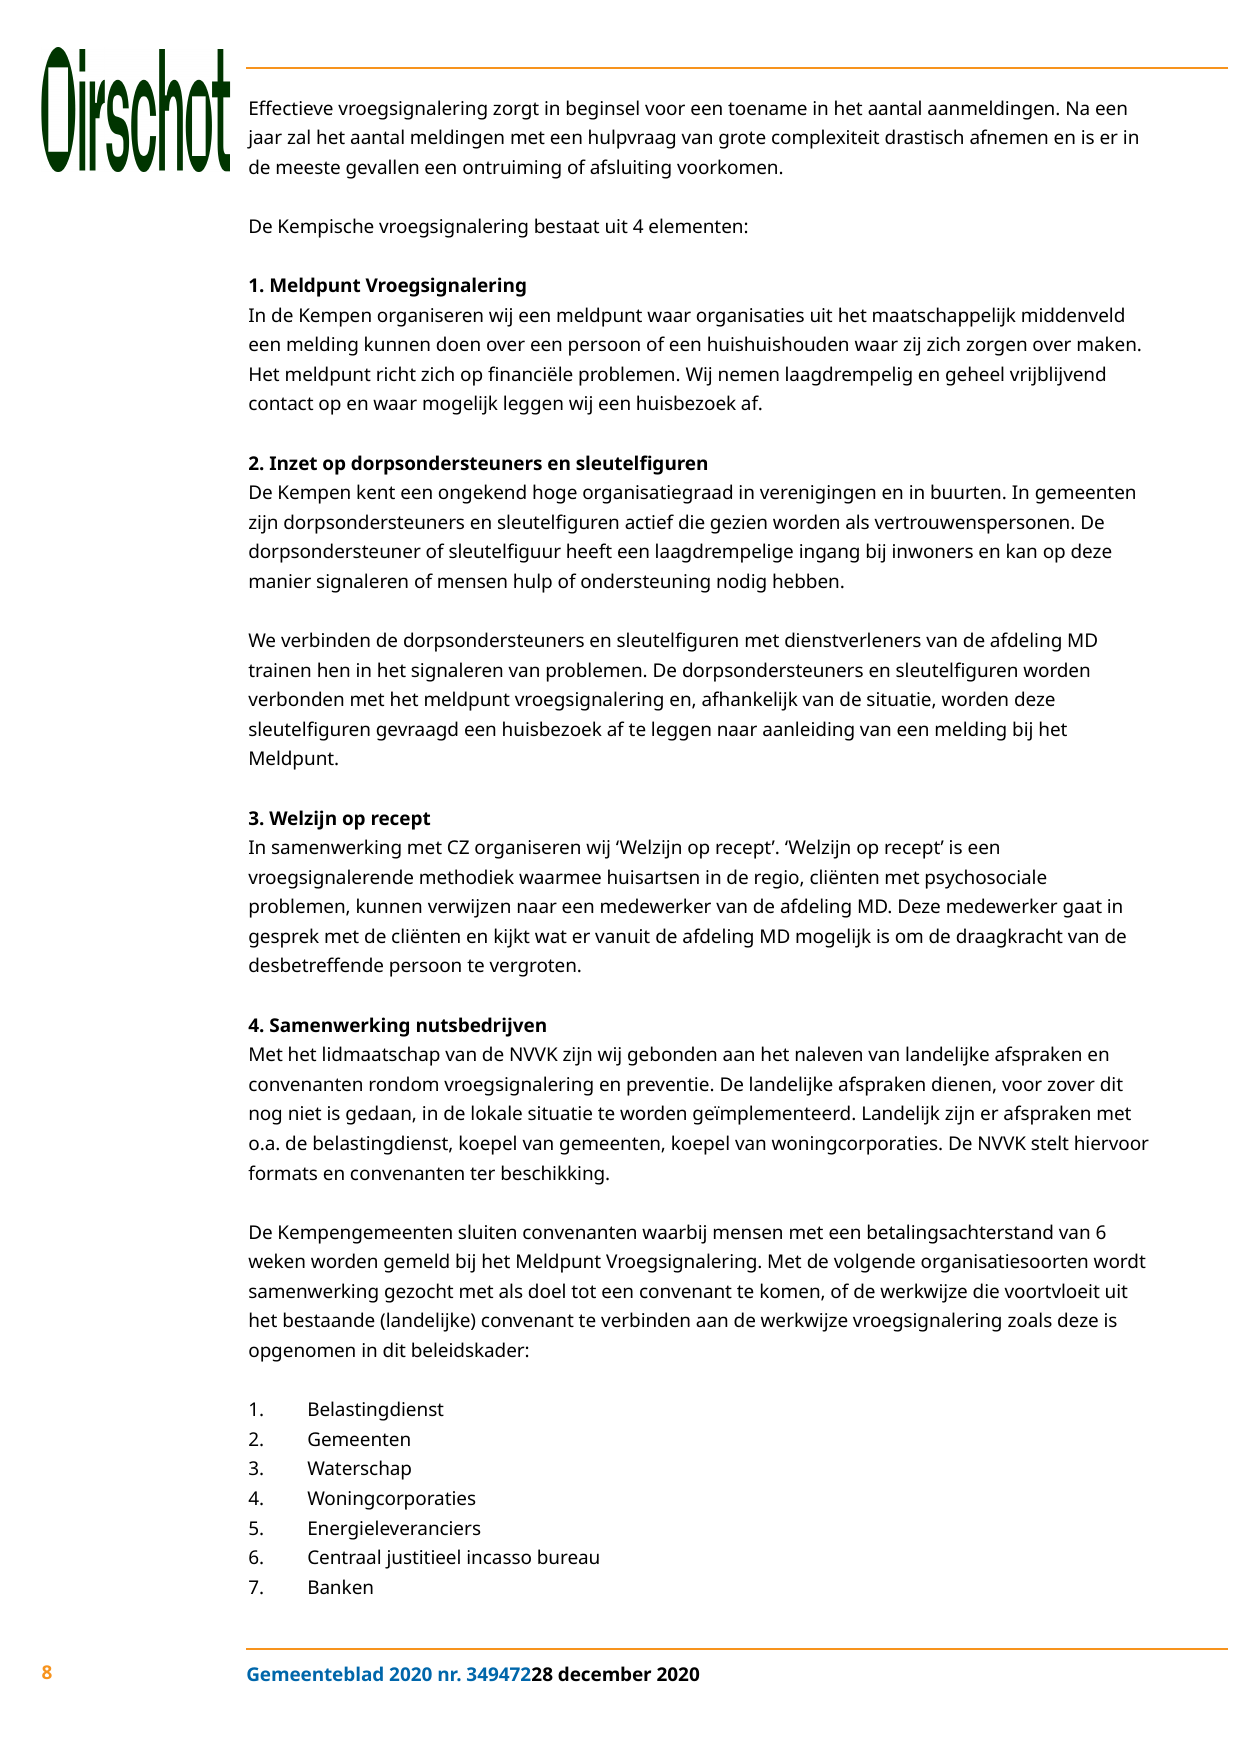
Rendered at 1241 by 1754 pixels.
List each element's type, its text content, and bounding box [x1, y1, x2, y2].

text De Kempen kent een ongekend hoge organisatiegraad in verenigingen en in buurten. In gemeenten zijn dorpsondersteuners en sleutelfiguren actief die gezien worden als vertrouwenspersonen. De dorpsondersteuner of sleutelfiguur heeft een laagdrempelige ingang bij inwoners en kan op deze manier signaleren of mensen hulp of ondersteuning nodig hebben. [248, 479, 1152, 594]
text In de Kempen organiseren wij een meldpunt waar organisaties uit het maatschappelijk middenveld een melding kunnen doen over een persoon of een huishuishouden waar zij zich zorgen over maken. Het meldpunt richt zich op financiële problemen. Wij nemen laagdrempelig en geheel vrijblijvend contact op en waar mogelijk leggen wij een huisbezoek af. [248, 302, 1152, 416]
text We verbinden de dorpsondersteuners en sleutelfiguren met dienstverleners van de afdeling MD trainen hen in het signaleren van problemen. De dorpsondersteuners en sleutelfiguren worden verbonden met het meldpunt vroegsignalering en, afhankelijk van de situatie, worden deze sleutelfiguren gevraagd een huisbezoek af te leggen naar aanleiding van een melding bij het Meldpunt. [248, 627, 1152, 771]
text In samenwerking met CZ organiseren wij ‘Welzijn op recept’. ‘Welzijn op recept’ is een vroegsignalerende methodiek waarmee huisartsen in de regio, cliënten met psychosociale problemen, kunnen verwijzen naar een medewerker van de afdeling MD. Deze medewerker gaat in gesprek met de cliënten en kijkt wat er vanuit de afdeling MD mogelijk is om de draagkracht van de desbetreffende persoon te vergroten. [248, 834, 1152, 978]
list Waterschap [248, 1456, 1152, 1481]
text Effectieve vroegsignalering zorgt in beginsel voor een toename in het aantal aanmeldingen. Na een jaar zal het aantal meldingen met een hulpvraag van grote complexiteit drastisch afnemen en is er in de meeste gevallen een ontruiming of afsluiting voorkomen. [248, 95, 1152, 180]
text 1. Meldpunt Vroegsignalering [248, 272, 1152, 298]
list Banken [248, 1574, 1152, 1600]
text 2. Inzet op dorpsondersteuners en sleutelfiguren [248, 450, 1152, 476]
text De Kempische vroegsignalering bestaat uit 4 elementen: [248, 213, 1152, 239]
picture [41, 47, 231, 172]
list Woningcorporaties [248, 1485, 1152, 1511]
list Energieleveranciers [248, 1515, 1152, 1541]
list Belastingdienst [248, 1396, 1152, 1422]
list Gemeenten [248, 1426, 1152, 1452]
text 4. Samenwerking nutsbedrijven [248, 1012, 1152, 1038]
list Centraal justitieel incasso bureau [248, 1544, 1152, 1570]
text Met het lidmaatschap van de NVVK zijn wij gebonden aan het naleven van landelijke afspraken en convenanten rondom vroegsignalering en preventie. De landelijke afspraken dienen, voor zover dit nog niet is gedaan, in de lokale situatie te worden geïmplementeerd. Landelijk zijn er afspraken met o.a. de belastingdienst, koepel van gemeenten, koepel van woningcorporaties. De NVVK stelt hiervoor formats en convenanten ter beschikking. [248, 1041, 1152, 1186]
text De Kempengemeenten sluiten convenanten waarbij mensen met een betalingsachterstand van 6 weken worden gemeld bij het Meldpunt Vroegsignalering. Met de volgende organisatiesoorten wordt samenwerking gezocht met als doel tot een convenant te komen, of de werkwijze die voortvloeit uit het bestaande (landelijke) convenant te verbinden aan de werkwijze vroegsignalering zoals deze is opgenomen in dit beleidskader: [248, 1219, 1152, 1363]
text 3. Welzijn op recept [248, 805, 1152, 831]
